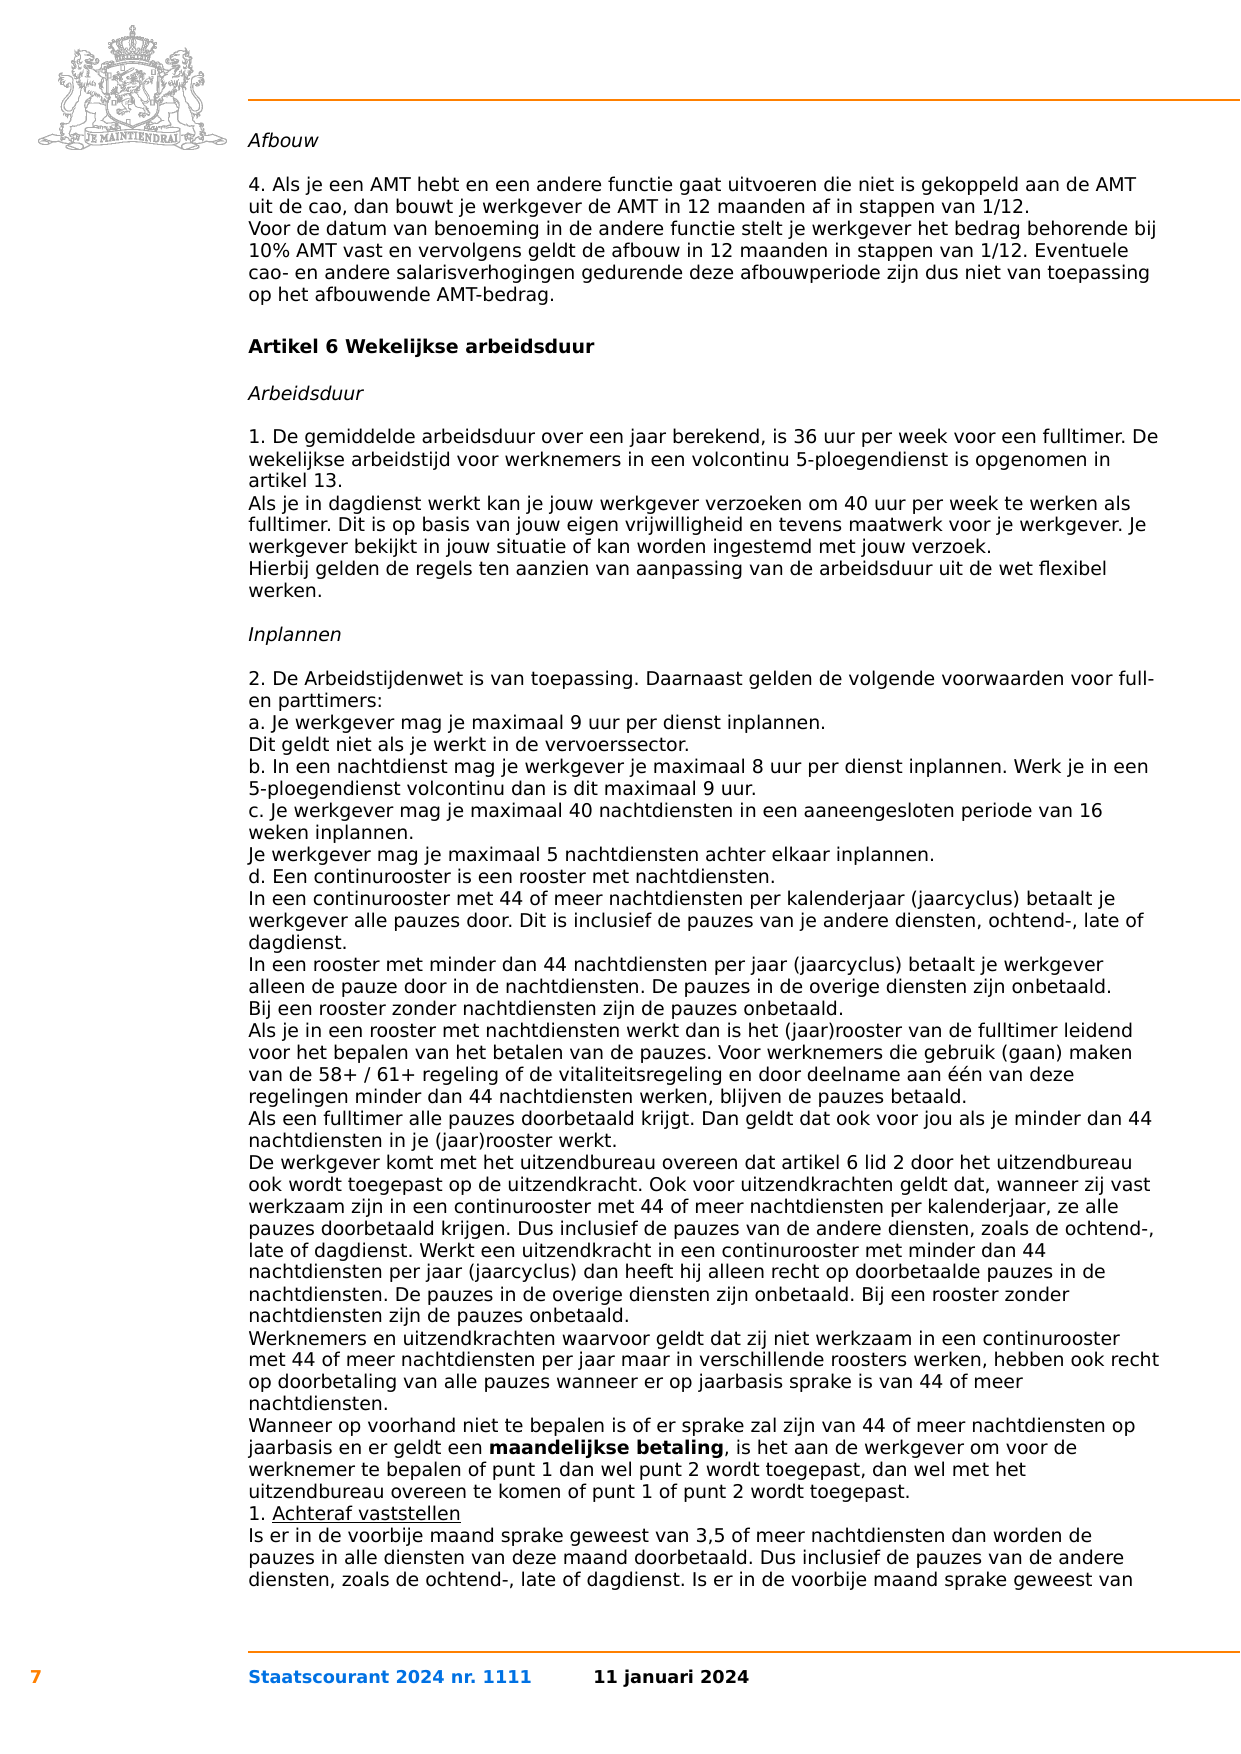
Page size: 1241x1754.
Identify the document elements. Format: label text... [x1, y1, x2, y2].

text Als je in dagdienst werkt kan je jouw werkgever verzoeken om 40 uur per week te werken als fulltimer. Dit is op basis van jouw eigen vrijwilligheid en tevens maatwerk voor je werkgever. Je werkgever bekijkt in jouw situatie of kan worden ingestemd met jouw verzoek. [248, 492, 1163, 558]
text d. Een continurooster is een rooster met nachtdiensten. [248, 866, 1163, 888]
text Bij een rooster zonder nachtdiensten zijn de pauzes onbetaald. [248, 998, 1163, 1020]
text c. Je werkgever mag je maximaal 40 nachtdiensten in een aaneengesloten periode van 16 weken inplannen. [248, 800, 1163, 844]
text Hierbij gelden de regels ten aanzien van aanpassing van de arbeidsduur uit de wet flexibel werken. [248, 558, 1163, 602]
text Voor de datum van benoeming in de andere functie stelt je werkgever het bedrag behorende bij 10% AMT vast en vervolgens geldt de afbouw in 12 maanden in stappen van 1/12. Eventuele cao- en andere salarisverhogingen gedurende deze afbouwperiode zijn dus niet van toepassing op het afbouwende AMT-bedrag. [248, 218, 1163, 306]
text b. In een nachtdienst mag je werkgever je maximaal 8 uur per dienst inplannen. Werk je in een 5-ploegendienst volcontinu dan is dit maximaal 9 uur. [248, 756, 1163, 800]
text De werkgever komt met het uitzendbureau overeen dat artikel 6 lid 2 door het uitzendbureau ook wordt toegepast op de uitzendkracht. Ook voor uitzendkrachten geldt dat, wanneer zij vast werkzaam zijn in een continurooster met 44 of meer nachtdiensten per kalenderjaar, ze alle pauzes doorbetaald krijgen. Dus inclusief de pauzes van de andere diensten, zoals de ochtend-, late of dagdienst. Werkt een uitzendkracht in een continurooster met minder dan 44 nachtdiensten per jaar (jaarcyclus) dan heeft hij alleen recht op doorbetaalde pauzes in de nachtdiensten. De pauzes in de overige diensten zijn onbetaald. Bij een rooster zonder nachtdiensten zijn de pauzes onbetaald. [248, 1152, 1163, 1327]
text 4. Als je een AMT hebt en een andere functie gaat uitvoeren die niet is gekoppeld aan de AMT uit de cao, dan bouwt je werkgever de AMT in 12 maanden af in stappen van 1/12. [248, 174, 1163, 218]
subtitle Afbouw [248, 130, 1163, 152]
subtitle Artikel 6 Wekelijkse arbeidsduur [248, 336, 1163, 358]
subtitle Arbeidsduur [248, 383, 1163, 404]
picture [38, 25, 227, 150]
text Als een fulltimer alle pauzes doorbetaald krijgt. Dan geldt dat ook voor jou als je minder dan 44 nachtdiensten in je (jaar)rooster werkt. [248, 1108, 1163, 1152]
text 1. De gemiddelde arbeidsduur over een jaar berekend, is 36 uur per week voor een fulltimer. De wekelijkse arbeidstijd voor werknemers in een volcontinu 5-ploegendienst is opgenomen in artikel 13. [248, 426, 1163, 492]
text Wanneer op voorhand niet te bepalen is of er sprake zal zijn van 44 of meer nachtdiensten op jaarbasis en er geldt een maandelijkse betaling, is het aan de werkgever om voor de werknemer te bepalen of punt 1 dan wel punt 2 wordt toegepast, dan wel met het uitzendbureau overeen te komen of punt 1 of punt 2 wordt toegepast. [248, 1415, 1163, 1503]
text 2. De Arbeidstijdenwet is van toepassing. Daarnaast gelden de volgende voorwaarden voor full- en parttimers: [248, 668, 1163, 712]
text In een continurooster met 44 of meer nachtdiensten per kalenderjaar (jaarcyclus) betaalt je werkgever alle pauzes door. Dit is inclusief de pauzes van je andere diensten, ochtend-, late of dagdienst. [248, 888, 1163, 954]
text 1. Achteraf vaststellen [248, 1503, 1163, 1525]
text Dit geldt niet als je werkt in de vervoerssector. [248, 734, 1163, 756]
text Als je in een rooster met nachtdiensten werkt dan is het (jaar)rooster van de fulltimer leidend voor het bepalen van het betalen van de pauzes. Voor werknemers die gebruik (gaan) maken van de 58+ / 61+ regeling of de vitaliteitsregeling en door deelname aan één van deze regelingen minder dan 44 nachtdiensten werken, blijven de pauzes betaald. [248, 1020, 1163, 1108]
text Je werkgever mag je maximaal 5 nachtdiensten achter elkaar inplannen. [248, 844, 1163, 866]
text In een rooster met minder dan 44 nachtdiensten per jaar (jaarcyclus) betaalt je werkgever alleen de pauze door in de nachtdiensten. De pauzes in de overige diensten zijn onbetaald. [248, 954, 1163, 998]
text Is er in de voorbije maand sprake geweest van 3,5 of meer nachtdiensten dan worden de pauzes in alle diensten van deze maand doorbetaald. Dus inclusief de pauzes van de andere diensten, zoals de ochtend-, late of dagdienst. Is er in de voorbije maand sprake geweest van [248, 1525, 1163, 1591]
text Werknemers en uitzendkrachten waarvoor geldt dat zij niet werkzaam in een continurooster met 44 of meer nachtdiensten per jaar maar in verschillende roosters werken, hebben ook recht op doorbetaling van alle pauzes wanneer er op jaarbasis sprake is van 44 of meer nachtdiensten. [248, 1327, 1163, 1415]
text a. Je werkgever mag je maximaal 9 uur per dienst inplannen. [248, 712, 1163, 734]
subtitle Inplannen [248, 624, 1163, 646]
